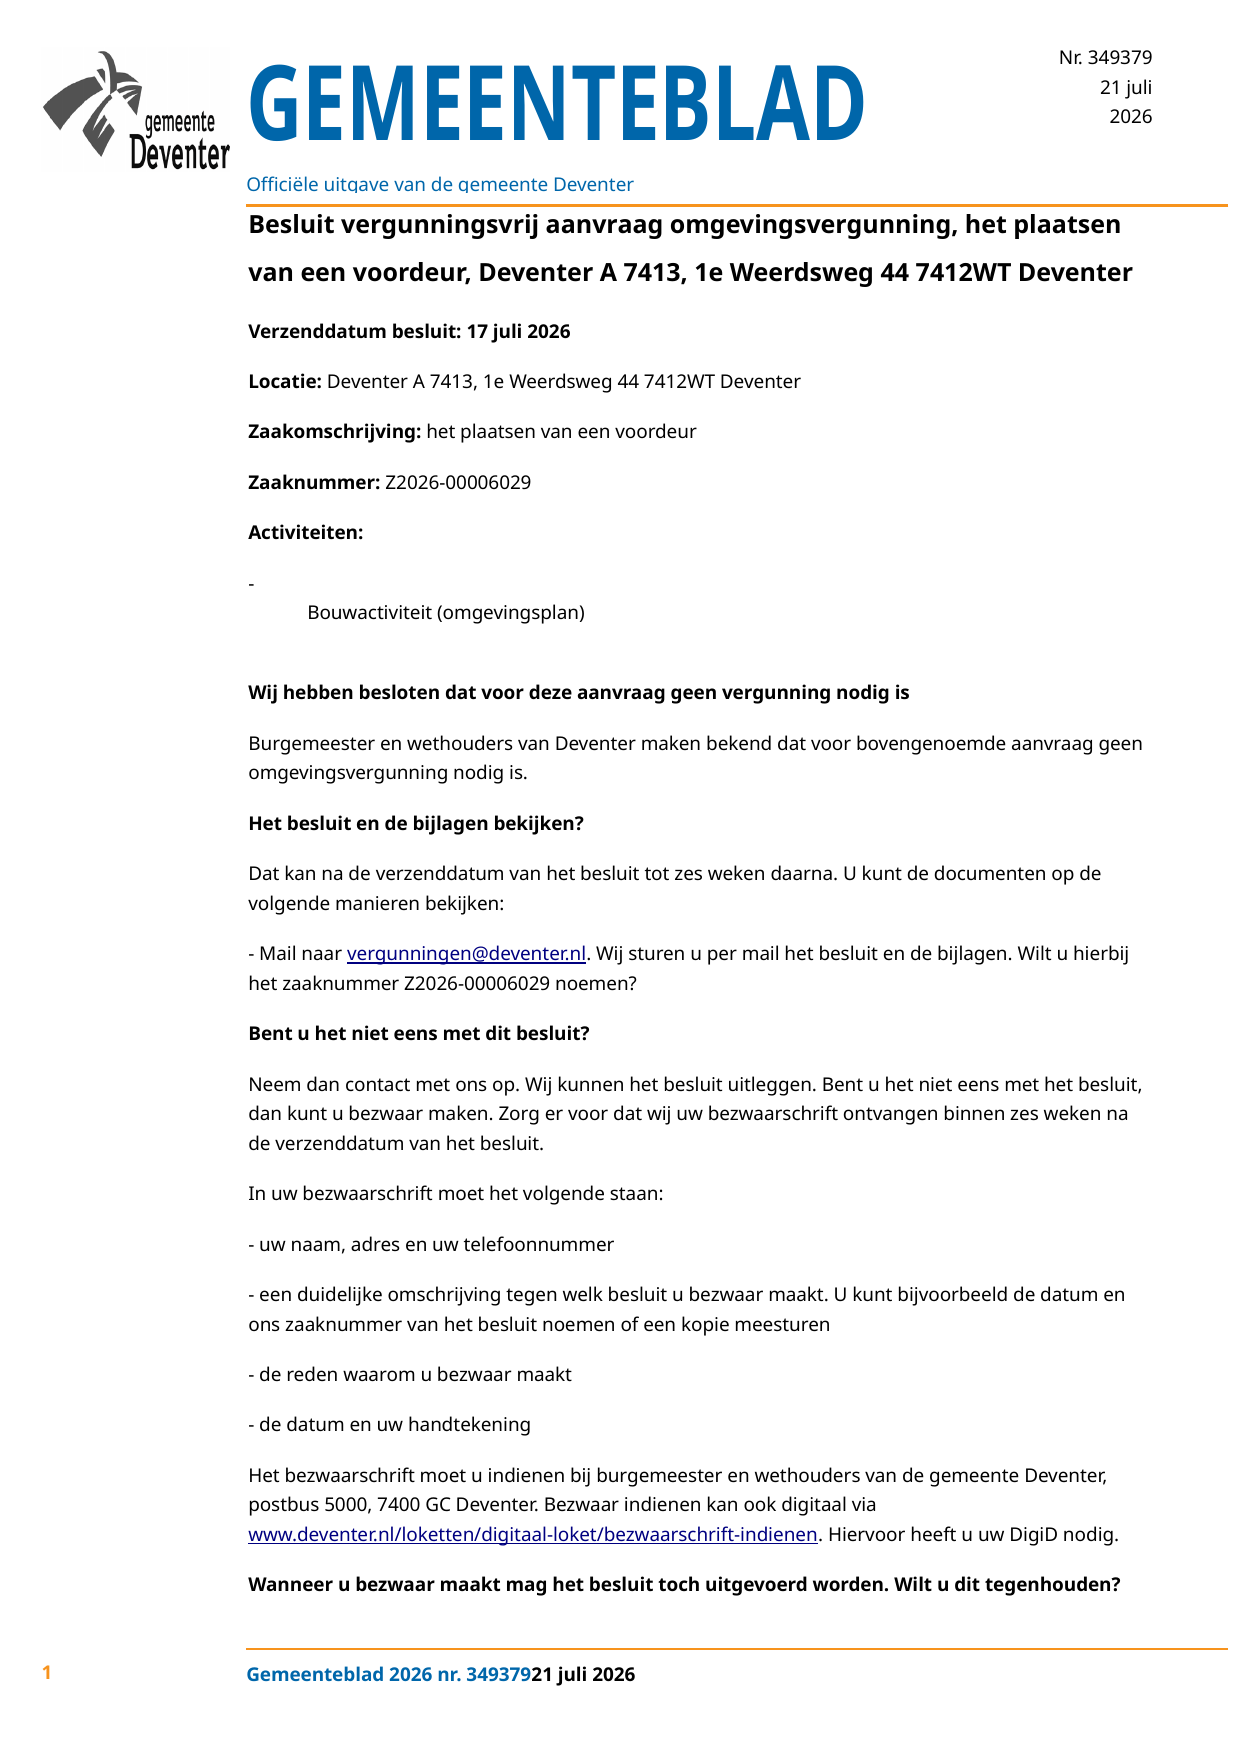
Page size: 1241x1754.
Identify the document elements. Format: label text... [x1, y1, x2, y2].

text Wanneer u bezwaar maakt mag het besluit toch uitgevoerd worden. Wilt u dit tegenhouden? [248, 1572, 1152, 1597]
text Wij hebben besloten dat voor deze aanvraag geen vergunning nodig is [248, 679, 1152, 705]
text Locatie: Deventer A 7413, 1e Weerdsweg 44 7412WT Deventer [248, 368, 1152, 394]
text Burgemeester en wethouders van Deventer maken bekend dat voor bovengenoemde aanvraag geen omgevingsvergunning nodig is. [248, 730, 1152, 785]
text Het bezwaarschrift moet u indienen bij burgemeester en wethouders van de gemeente Deventer, postbus 5000, 7400 GC Deventer. Bezwaar indienen kan ook digitaal via www.deventer.nl/loketten/digitaal-loket/bezwaarschrift-indienen. Hiervoor heeft u uw DigiD nodig. [248, 1462, 1152, 1547]
text Zaaknummer: Z2026-00006029 [248, 469, 1152, 495]
text - uw naam, adres en uw telefoonnummer [248, 1231, 1152, 1257]
text Dat kan na de verzenddatum van het besluit tot zes weken daarna. U kunt de documenten op de volgende manieren bekijken: [248, 860, 1152, 916]
text Activiteiten: [248, 519, 1152, 545]
text Bent u het niet eens met dit besluit? [248, 1020, 1152, 1046]
list Bouwactiviteit (omgevingsplan) [248, 599, 1152, 625]
text Verzenddatum besluit: 17 juli 2026 [248, 318, 1152, 344]
text Zaakomschrijving: het plaatsen van een voordeur [248, 419, 1152, 444]
text - een duidelijke omschrijving tegen welk besluit u bezwaar maakt. U kunt bijvoorbeeld de datum en ons zaaknummer van het besluit noemen of een kopie meesturen [248, 1281, 1152, 1337]
text In uw bezwaarschrift moet het volgende staan: [248, 1180, 1152, 1206]
text Besluit vergunningsvrij aanvraag omgevingsvergunning, het plaatsen van een voordeur, Deventer A 7413, 1e Weerdsweg 44 7412WT Deventer [248, 207, 1152, 288]
text - de reden waarom u bezwaar maakt [248, 1361, 1152, 1387]
picture [41, 47, 231, 172]
text Neem dan contact met ons op. Wij kunnen het besluit uitleggen. Bent u het niet eens met het besluit, dan kunt u bezwaar maken. Zorg er voor dat wij uw bezwaarschrift ontvangen binnen zes weken na de verzenddatum van het besluit. [248, 1071, 1152, 1156]
text - de datum en uw handtekening [248, 1412, 1152, 1437]
text - Mail naar vergunningen@deventer.nl. Wij sturen u per mail het besluit en de bijlagen. Wilt u hierbij het zaaknummer Z2026-00006029 noemen? [248, 940, 1152, 996]
text Het besluit en de bijlagen bekijken? [248, 810, 1152, 836]
